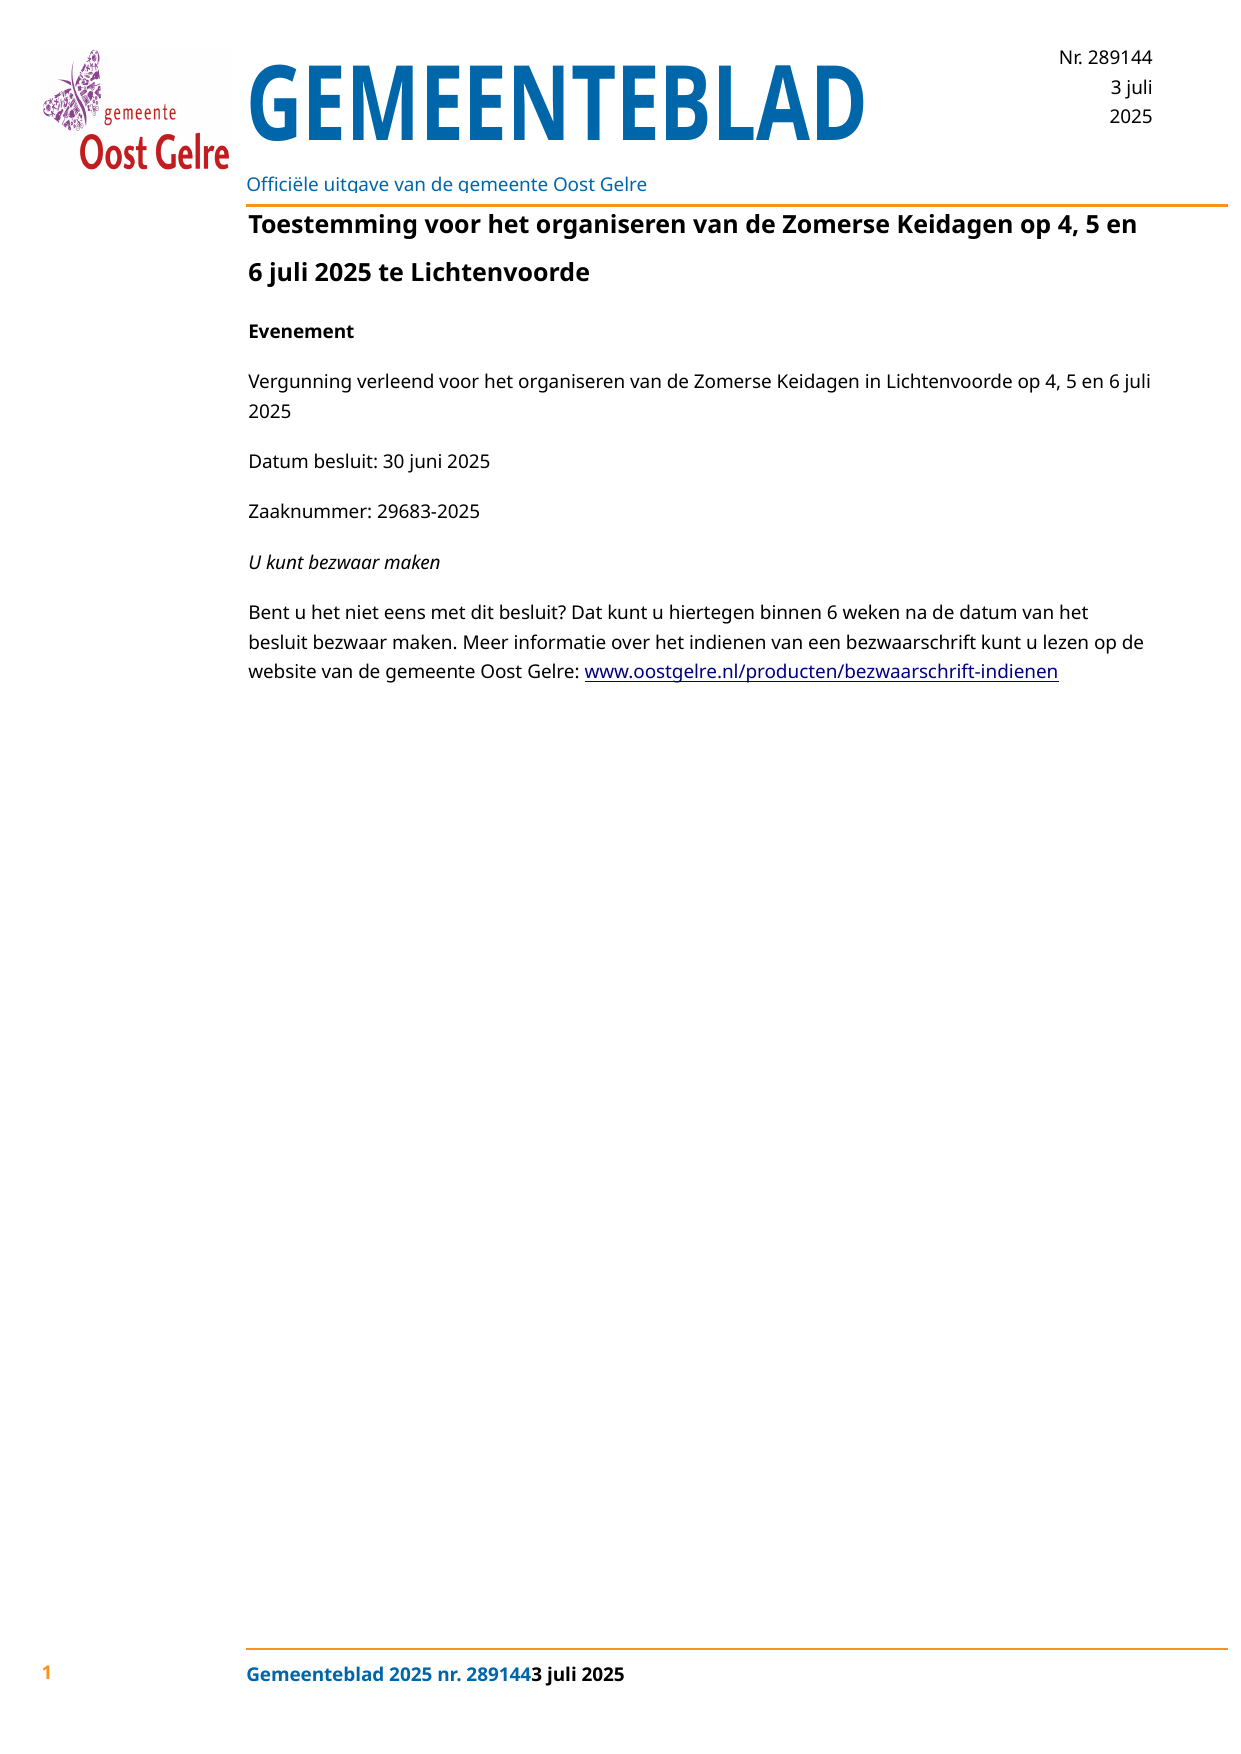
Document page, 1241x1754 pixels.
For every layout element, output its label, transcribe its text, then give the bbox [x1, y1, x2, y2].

text Datum besluit: 30 juni 2025 [248, 448, 1152, 474]
text Toestemming voor het organiseren van de Zomerse Keidagen op 4, 5 en 6 juli 2025 te Lichtenvoorde [248, 207, 1152, 288]
text Bent u het niet eens met dit besluit? Dat kunt u hiertegen binnen 6 weken na de datum van het besluit bezwaar maken. Meer informatie over het indienen van een bezwaarschrift kunt u lezen op de website van de gemeente Oost Gelre: www.oostgelre.nl/producten/bezwaarschrift-indienen [248, 599, 1152, 684]
picture [41, 47, 231, 172]
text Vergunning verleend voor het organiseren van de Zomerse Keidagen in Lichtenvoorde op 4, 5 en 6 juli 2025 [248, 368, 1152, 424]
text U kunt bezwaar maken [248, 549, 1152, 575]
text Evenement [248, 318, 1152, 344]
text Zaaknummer: 29683-2025 [248, 499, 1152, 524]
